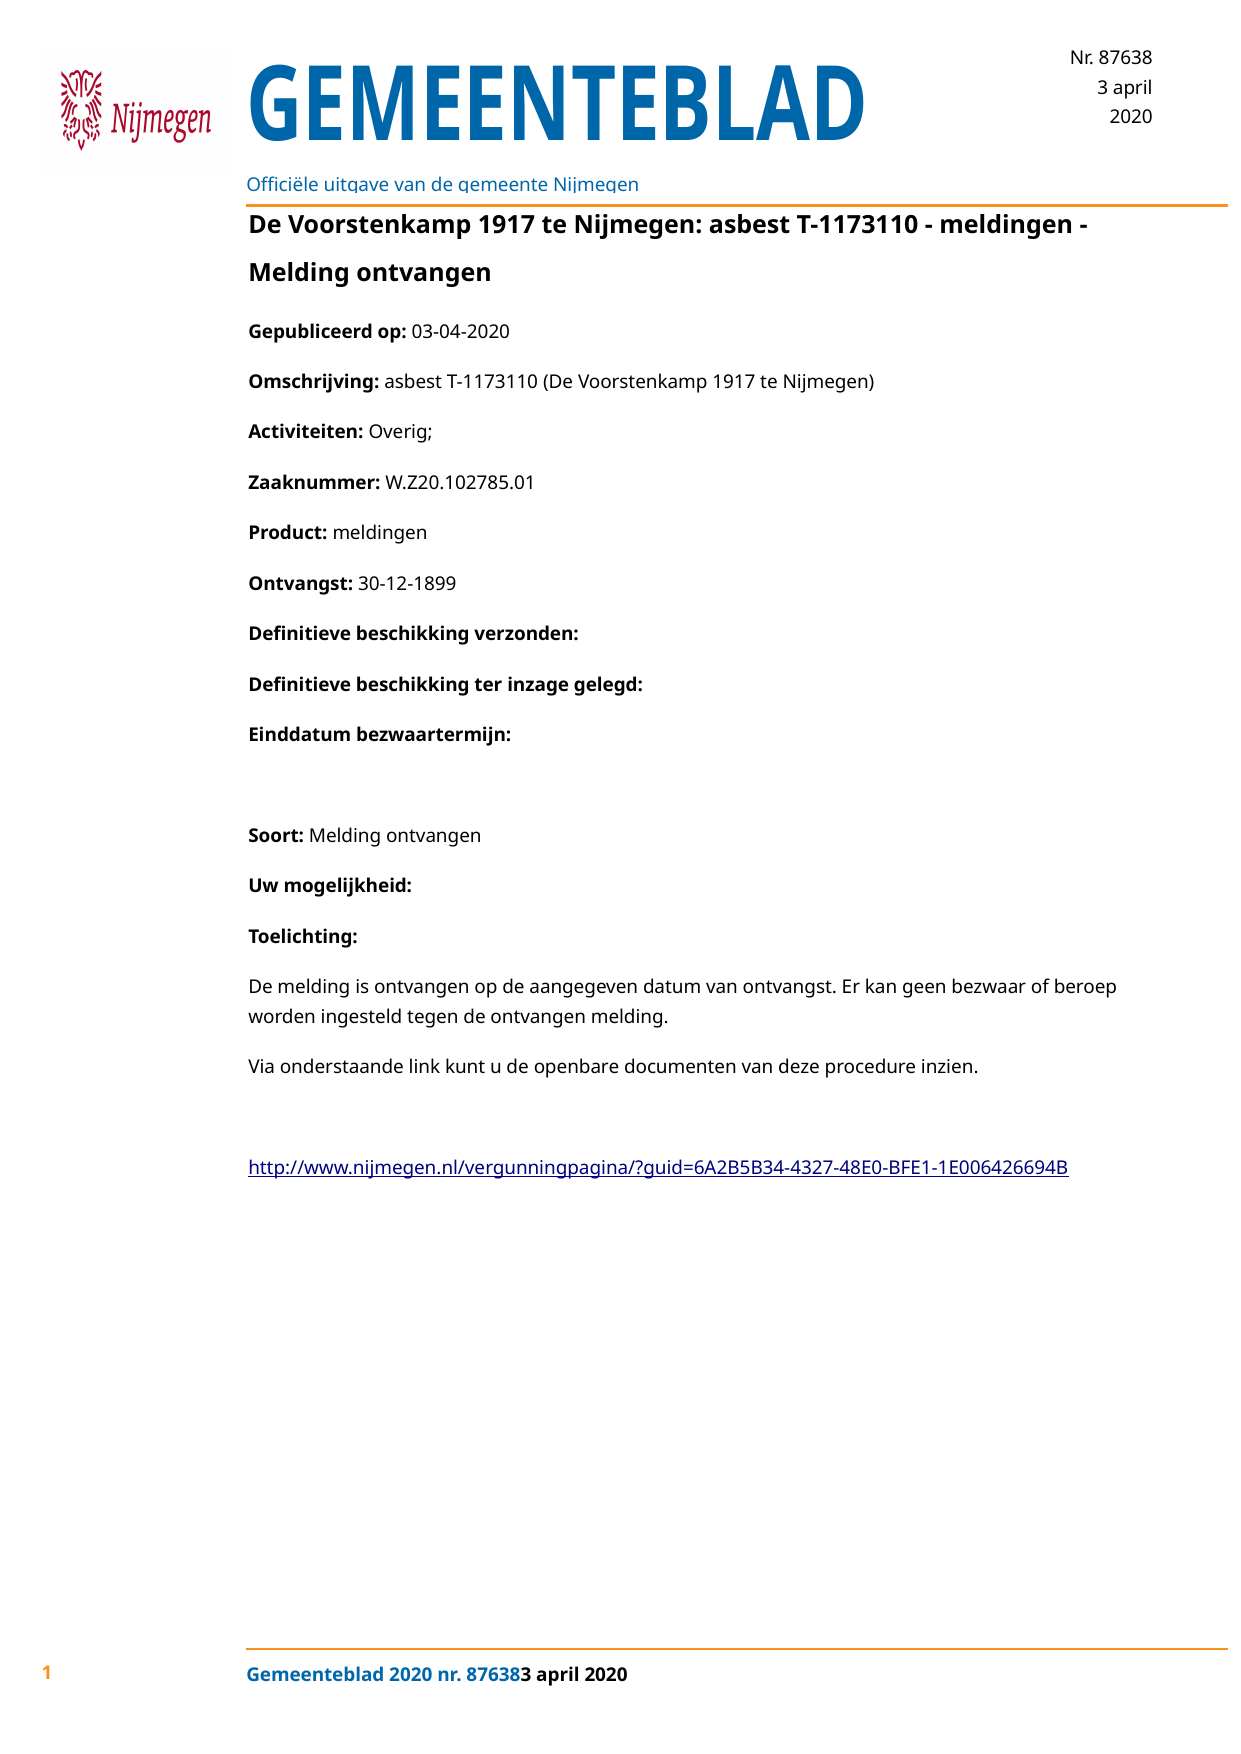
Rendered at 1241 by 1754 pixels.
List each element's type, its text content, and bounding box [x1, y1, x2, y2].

text Gepubliceerd op: 03-04-2020 [248, 318, 1152, 344]
text De melding is ontvangen op de aangegeven datum van ontvangst. Er kan geen bezwaar of beroep worden ingesteld tegen de ontvangen melding. [248, 973, 1152, 1029]
text Soort: Melding ontvangen [248, 822, 1152, 848]
text De Voorstenkamp 1917 te Nijmegen: asbest T-1173110 - meldingen - Melding ontvangen [248, 207, 1152, 288]
text Toelichting: [248, 923, 1152, 949]
text Definitieve beschikking verzonden: [248, 620, 1152, 646]
picture [41, 47, 231, 172]
text Ontvangst: 30-12-1899 [248, 570, 1152, 596]
text Uw mogelijkheid: [248, 872, 1152, 898]
text Activiteiten: Overig; [248, 419, 1152, 444]
text http://www.nijmegen.nl/vergunningpagina/?guid=6A2B5B34-4327-48E0-BFE1-1E006426694B [248, 1154, 1152, 1180]
text Via onderstaande link kunt u de openbare documenten van deze procedure inzien. [248, 1053, 1152, 1079]
text Definitieve beschikking ter inzage gelegd: [248, 671, 1152, 697]
text Einddatum bezwaartermijn: [248, 721, 1152, 747]
text Zaaknummer: W.Z20.102785.01 [248, 469, 1152, 495]
text Product: meldingen [248, 519, 1152, 545]
text Omschrijving: asbest T-1173110 (De Voorstenkamp 1917 te Nijmegen) [248, 368, 1152, 394]
